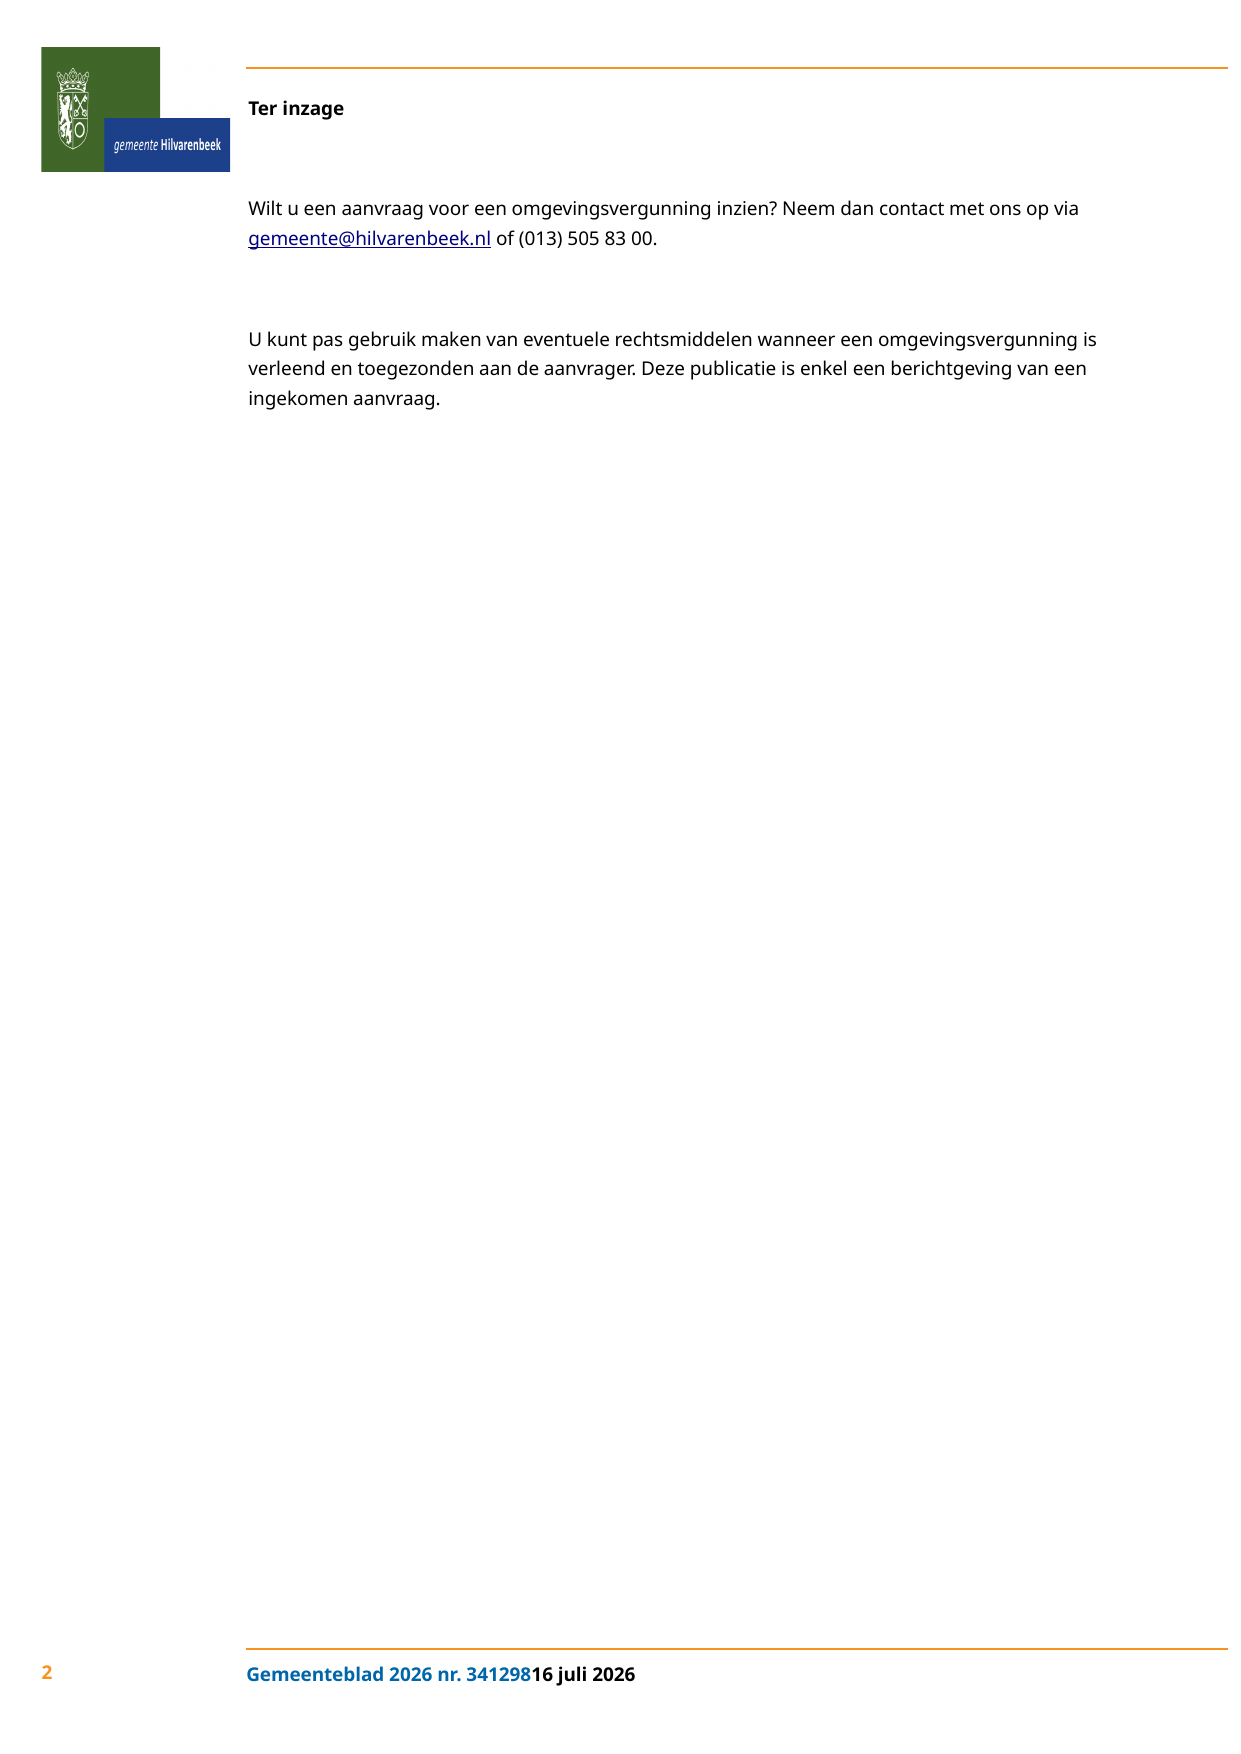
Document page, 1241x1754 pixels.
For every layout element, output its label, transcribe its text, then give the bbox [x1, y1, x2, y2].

text U kunt pas gebruik maken van eventuele rechtsmiddelen wanneer een omgevingsvergunning is verleend en toegezonden aan de aanvrager. Deze publicatie is enkel een berichtgeving van een ingekomen aanvraag. [248, 326, 1152, 411]
text Wilt u een aanvraag voor een omgevingsvergunning inzien? Neem dan contact met ons op via gemeente@hilvarenbeek.nl of (013) 505 83 00. [248, 196, 1152, 251]
picture [41, 47, 231, 172]
text Ter inzage [248, 95, 1152, 121]
